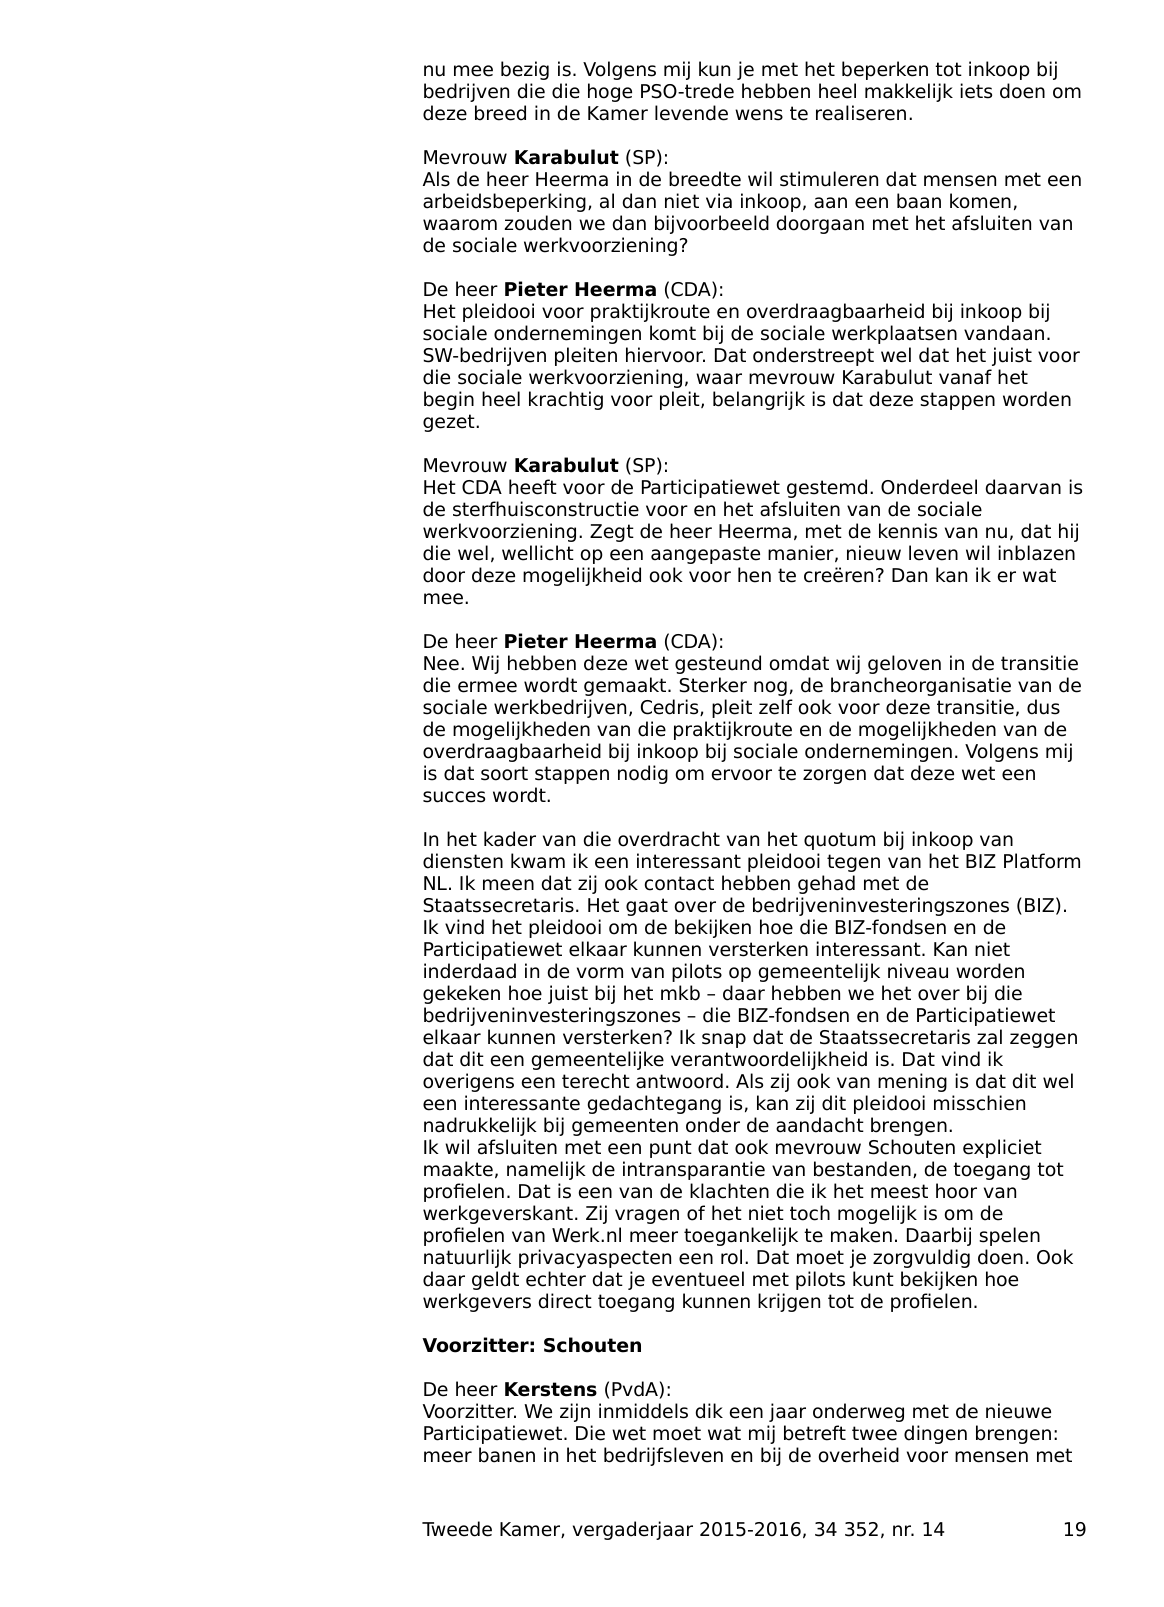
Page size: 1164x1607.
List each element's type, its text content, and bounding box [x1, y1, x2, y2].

text Als de heer Heerma in de breedte wil stimuleren dat mensen met een arbeidsbeperking, al dan niet via inkoop, aan een baan komen, waarom zouden we dan bijvoorbeeld doorgaan met het afsluiten van de sociale werkvoorziening? [422, 169, 1087, 257]
text In het kader van die overdracht van het quotum bij inkoop van diensten kwam ik een interessant pleidooi tegen van het BIZ Platform NL. Ik meen dat zij ook contact hebben gehad met de Staatssecretaris. Het gaat over de bedrijveninvesteringszones (BIZ). Ik vind het pleidooi om de bekijken hoe die BIZ-fondsen en de Participatiewet elkaar kunnen versterken interessant. Kan niet inderdaad in de vorm van pilots op gemeentelijk niveau worden gekeken hoe juist bij het mkb – daar hebben we het over bij die bedrijveninvesteringszones – die BIZ-fondsen en de Participatiewet elkaar kunnen versterken? Ik snap dat de Staatssecretaris zal zeggen dat dit een gemeentelijke verantwoordelijkheid is. Dat vind ik overigens een terecht antwoord. Als zij ook van mening is dat dit wel een interessante gedachtegang is, kan zij dit pleidooi misschien nadrukkelijk bij gemeenten onder de aandacht brengen. [422, 829, 1087, 1137]
text nu mee bezig is. Volgens mij kun je met het beperken tot inkoop bij bedrijven die die hoge PSO-trede hebben heel makkelijk iets doen om deze breed in de Kamer levende wens te realiseren. [422, 59, 1087, 125]
text Mevrouw Karabulut (SP): [422, 455, 1087, 477]
text Ik wil afsluiten met een punt dat ook mevrouw Schouten expliciet maakte, namelijk de intransparantie van bestanden, de toegang tot profielen. Dat is een van de klachten die ik het meest hoor van werkgeverskant. Zij vragen of het niet toch mogelijk is om de profielen van Werk.nl meer toegankelijk te maken. Daarbij spelen natuurlijk privacyaspecten een rol. Dat moet je zorgvuldig doen. Ook daar geldt echter dat je eventueel met pilots kunt bekijken hoe werkgevers direct toegang kunnen krijgen tot de profielen. [422, 1137, 1087, 1313]
text De heer Pieter Heerma (CDA): [422, 631, 1087, 653]
text Het CDA heeft voor de Participatiewet gestemd. Onderdeel daarvan is de sterfhuisconstructie voor en het afsluiten van de sociale werkvoorziening. Zegt de heer Heerma, met de kennis van nu, dat hij die wel, wellicht op een aangepaste manier, nieuw leven wil inblazen door deze mogelijkheid ook voor hen te creëren? Dan kan ik er wat mee. [422, 477, 1087, 609]
text Mevrouw Karabulut (SP): [422, 147, 1087, 169]
text De heer Kerstens (PvdA): [422, 1379, 1087, 1401]
text Het pleidooi voor praktijkroute en overdraagbaarheid bij inkoop bij sociale ondernemingen komt bij de sociale werkplaatsen vandaan. SW-bedrijven pleiten hiervoor. Dat onderstreept wel dat het juist voor die sociale werkvoorziening, waar mevrouw Karabulut vanaf het begin heel krachtig voor pleit, belangrijk is dat deze stappen worden gezet. [422, 301, 1087, 433]
text Voorzitter. We zijn inmiddels dik een jaar onderweg met de nieuwe Participatiewet. Die wet moet wat mij betreft twee dingen brengen: meer banen in het bedrijfsleven en bij de overheid voor mensen met [422, 1401, 1087, 1467]
subtitle Voorzitter: Schouten [422, 1335, 1087, 1357]
text Nee. Wij hebben deze wet gesteund omdat wij geloven in de transitie die ermee wordt gemaakt. Sterker nog, de brancheorganisatie van de sociale werkbedrijven, Cedris, pleit zelf ook voor deze transitie, dus de mogelijkheden van die praktijkroute en de mogelijkheden van de overdraagbaarheid bij inkoop bij sociale ondernemingen. Volgens mij is dat soort stappen nodig om ervoor te zorgen dat deze wet een succes wordt. [422, 653, 1087, 807]
text De heer Pieter Heerma (CDA): [422, 279, 1087, 301]
